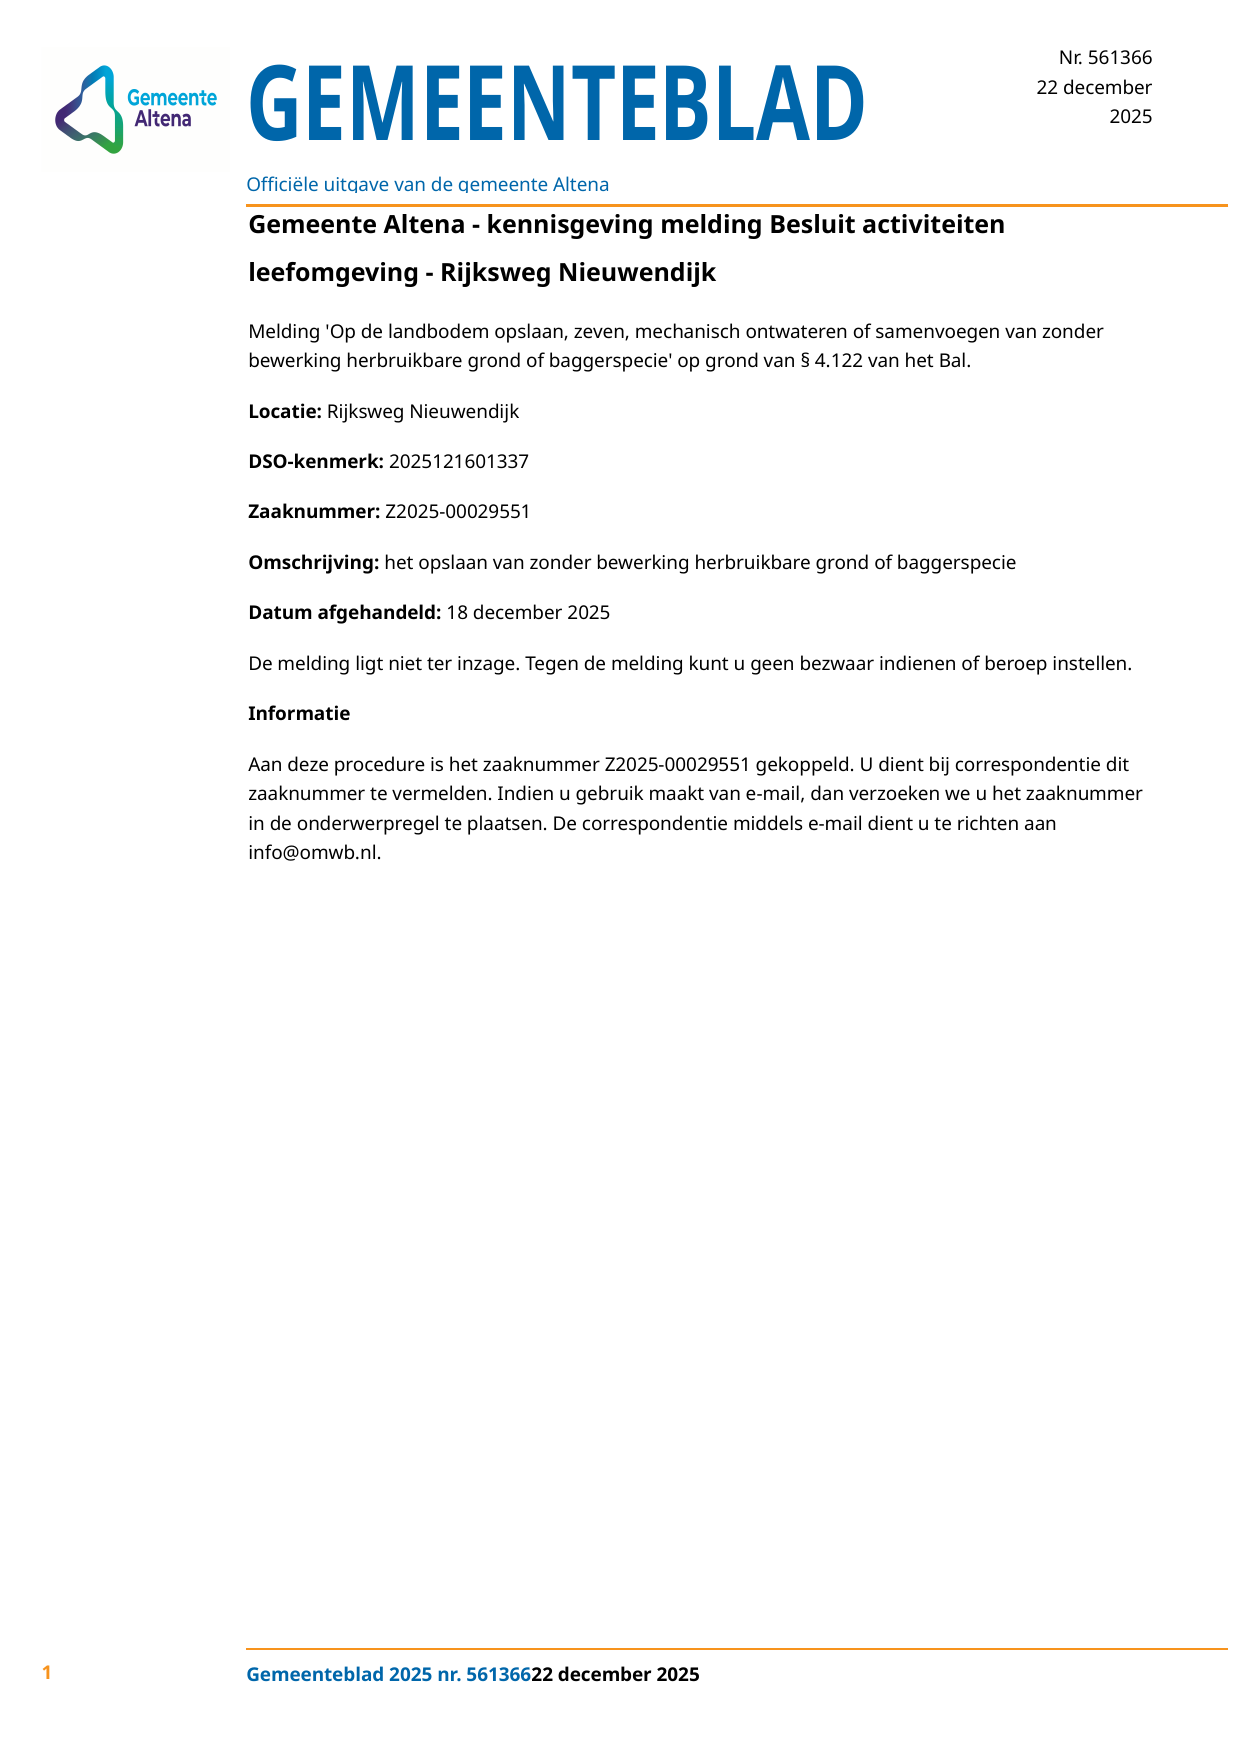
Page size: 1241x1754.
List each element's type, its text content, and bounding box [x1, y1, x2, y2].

text Datum afgehandeld: 18 december 2025 [248, 599, 1152, 625]
text Informatie [248, 700, 1152, 726]
text DSO-kenmerk: 2025121601337 [248, 448, 1152, 474]
text Melding 'Op de landbodem opslaan, zeven, mechanisch ontwateren of samenvoegen van zonder bewerking herbruikbare grond of baggerspecie' op grond van § 4.122 van het Bal. [248, 318, 1152, 373]
picture [41, 47, 231, 172]
text Gemeente Altena - kennisgeving melding Besluit activiteiten leefomgeving - Rijksweg Nieuwendijk [248, 207, 1152, 288]
text De melding ligt niet ter inzage. Tegen de melding kunt u geen bezwaar indienen of beroep instellen. [248, 650, 1152, 676]
text Zaaknummer: Z2025-00029551 [248, 499, 1152, 524]
text Aan deze procedure is het zaaknummer Z2025-00029551 gekoppeld. U dient bij correspondentie dit zaaknummer te vermelden. Indien u gebruik maakt van e-mail, dan verzoeken we u het zaaknummer in de onderwerpregel te plaatsen. De correspondentie middels e-mail dient u te richten aan info@omwb.nl. [248, 751, 1152, 865]
text Omschrijving: het opslaan van zonder bewerking herbruikbare grond of baggerspecie [248, 549, 1152, 575]
text Locatie: Rijksweg Nieuwendijk [248, 398, 1152, 424]
